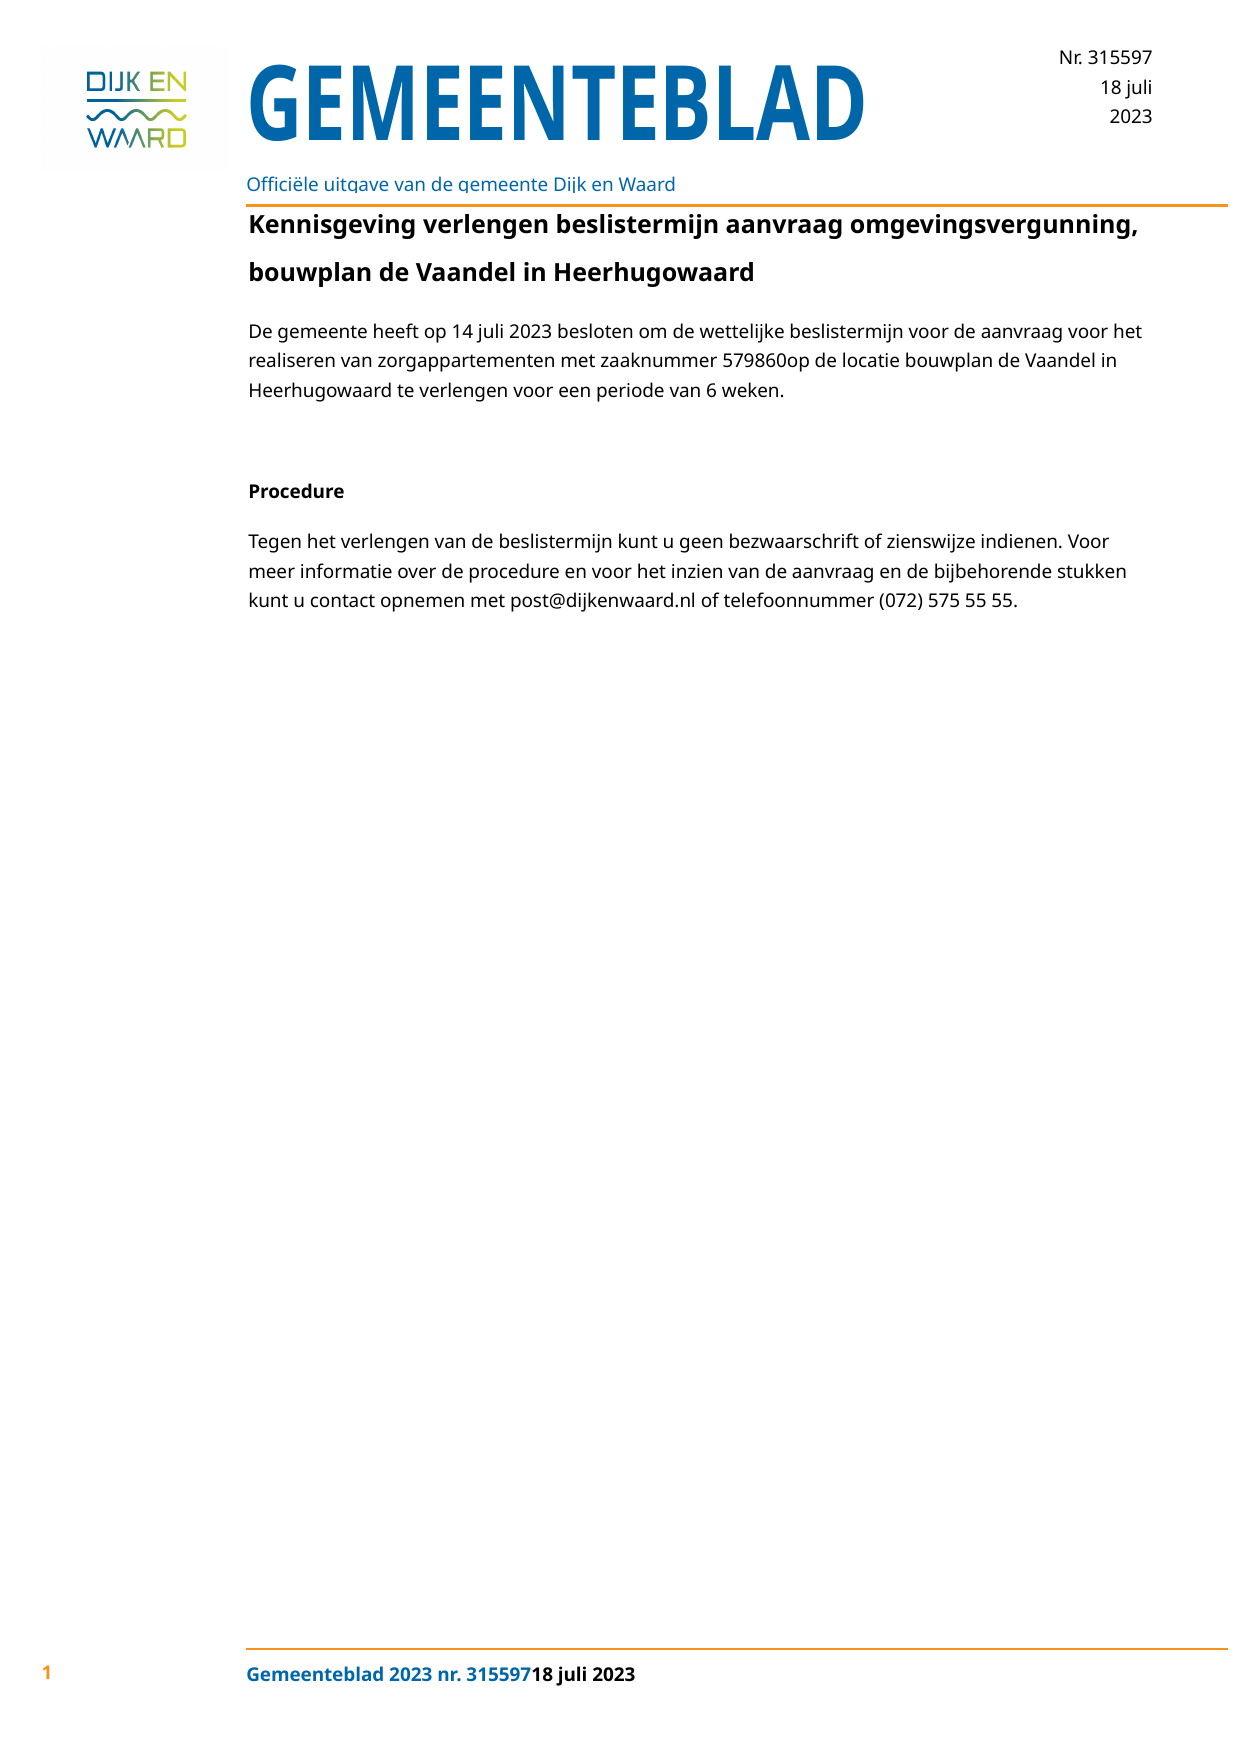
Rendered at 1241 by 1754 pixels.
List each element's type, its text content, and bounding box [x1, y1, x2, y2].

picture [41, 47, 231, 172]
text Kennisgeving verlengen beslistermijn aanvraag omgevingsvergunning, bouwplan de Vaandel in Heerhugowaard [248, 207, 1152, 288]
text De gemeente heeft op 14 juli 2023 besloten om de wettelijke beslistermijn voor de aanvraag voor het realiseren van zorgappartementen met zaaknummer 579860op de locatie bouwplan de Vaandel in Heerhugowaard te verlengen voor een periode van 6 weken. [248, 318, 1152, 403]
text Tegen het verlengen van de beslistermijn kunt u geen bezwaarschrift of zienswijze indienen. Voor meer informatie over de procedure en voor het inzien van de aanvraag en de bijbehorende stukken kunt u contact opnemen met post@dijkenwaard.nl of telefoonnummer (072) 575 55 55. [248, 528, 1152, 613]
text Procedure [248, 478, 1152, 504]
